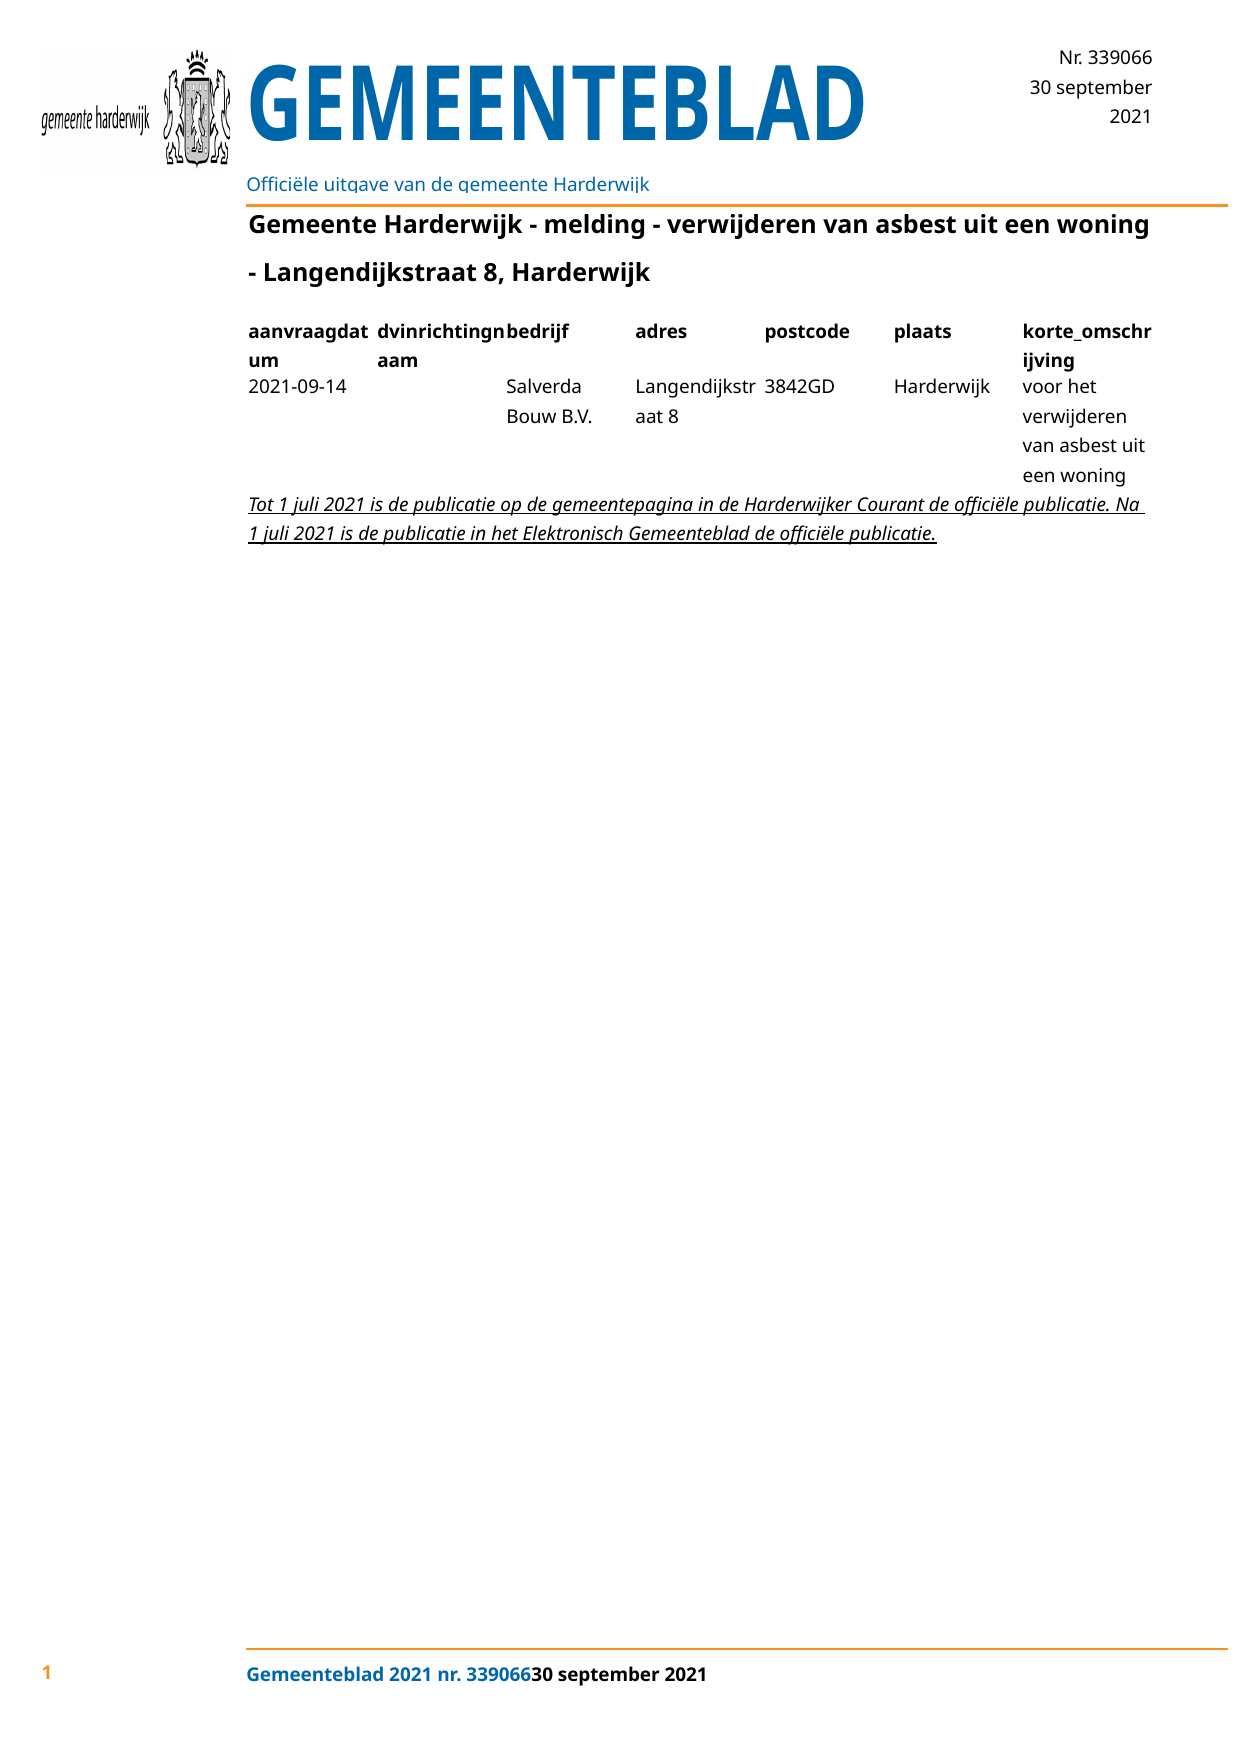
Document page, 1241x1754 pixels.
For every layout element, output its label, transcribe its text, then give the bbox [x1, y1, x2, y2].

table_header adres [635, 318, 764, 373]
table_cell Harderwijk [894, 373, 1022, 488]
table_cell voor het verwijderen van asbest uit een woning [1023, 373, 1152, 488]
table_header dvinrichtingnaam [377, 318, 506, 373]
table_header korte_omschrijving [1023, 318, 1152, 373]
table_cell Salverda Bouw B.V. [506, 373, 635, 488]
table_cell 2021-09-14 [248, 373, 377, 488]
table_header postcode [764, 318, 893, 373]
picture [41, 47, 231, 172]
text Tot 1 juli 2021 is de publicatie op de gemeentepagina in de Harderwijker Courant de officiële publicatie. Na 1 juli 2021 is de publicatie in het Elektronisch Gemeenteblad de officiële publicatie. [248, 491, 1152, 546]
text Gemeente Harderwijk - melding - verwijderen van asbest uit een woning - Langendijkstraat 8, Harderwijk [248, 207, 1152, 288]
table_cell [377, 373, 506, 488]
table_header bedrijf [506, 318, 635, 373]
table_cell 3842GD [764, 373, 893, 488]
table_cell Langendijkstraat 8 [635, 373, 764, 488]
table_header aanvraagdatum [248, 318, 377, 373]
table_header plaats [894, 318, 1022, 373]
